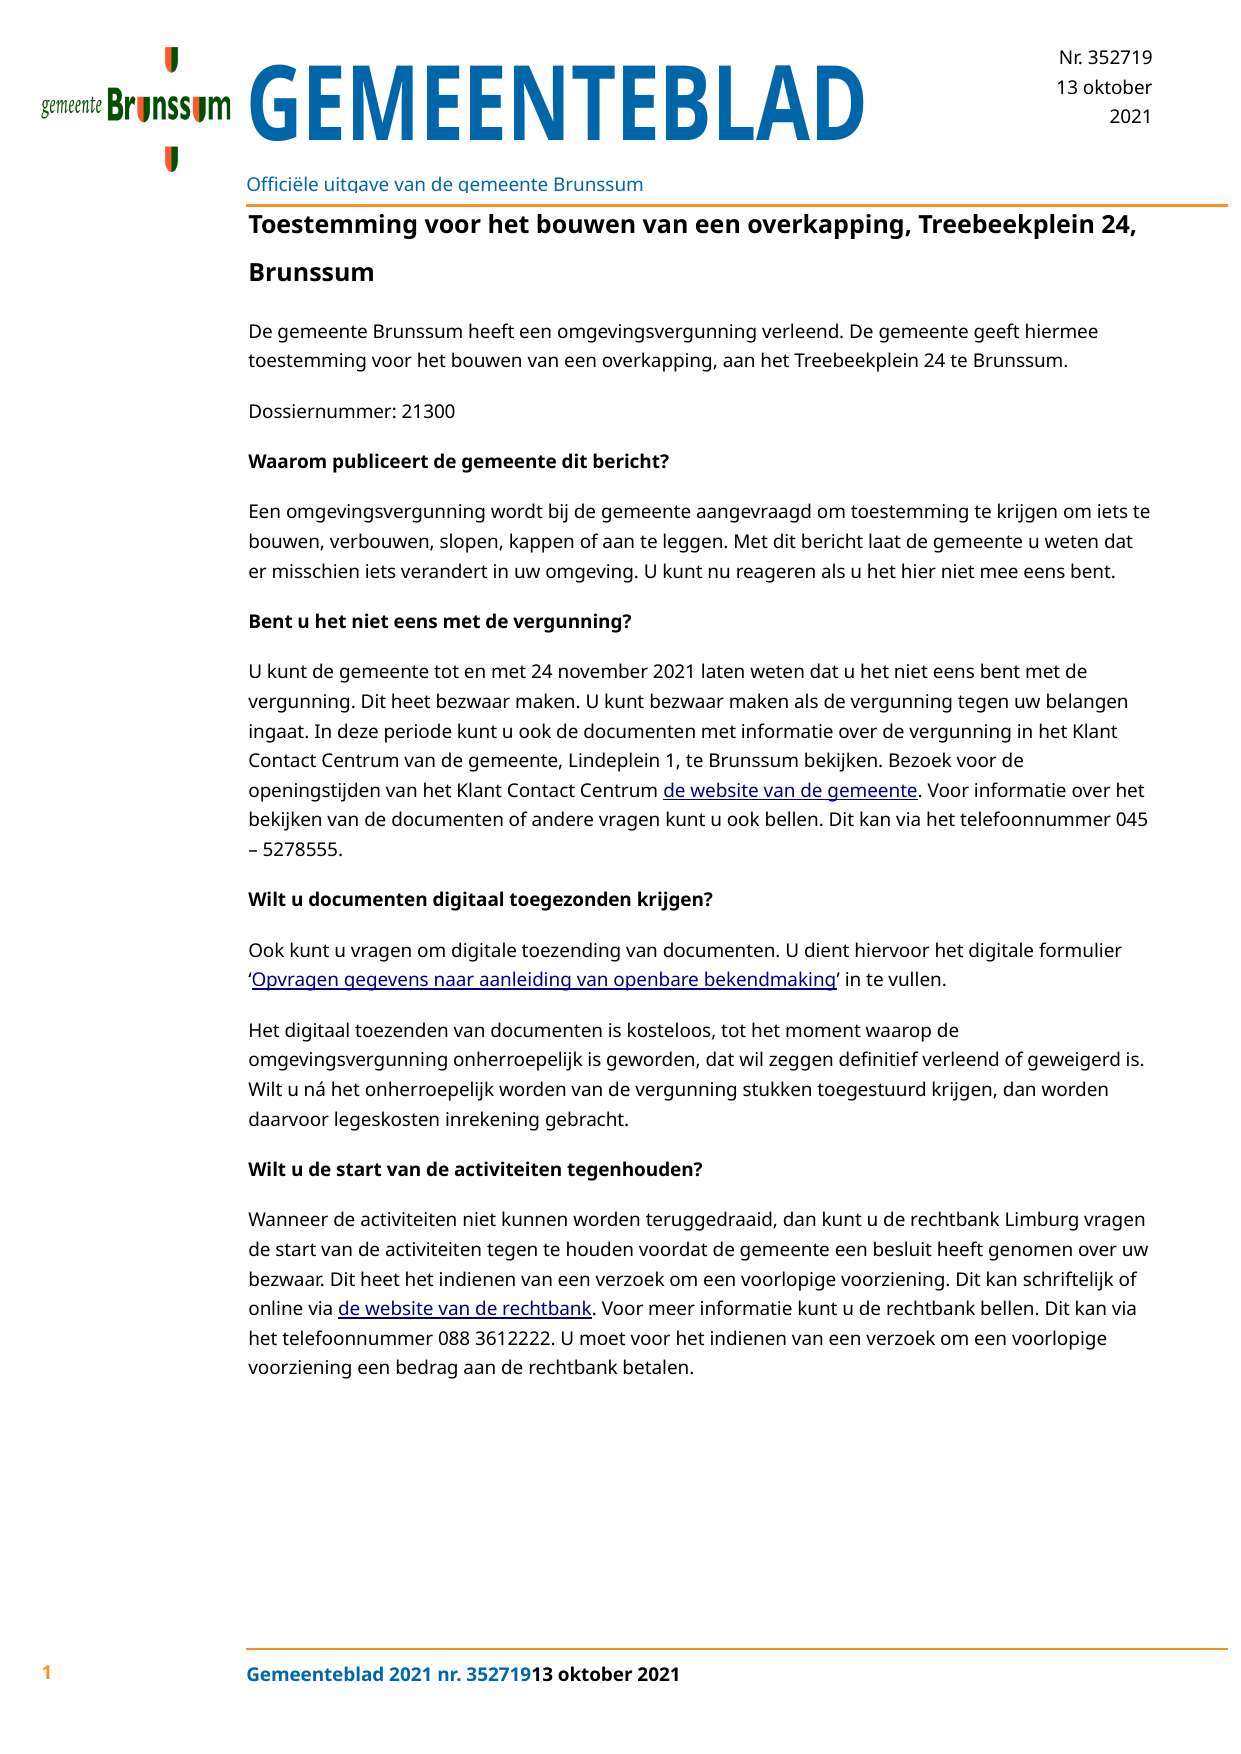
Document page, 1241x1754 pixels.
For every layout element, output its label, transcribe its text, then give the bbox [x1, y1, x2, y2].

text Bent u het niet eens met de vergunning? [248, 608, 1152, 634]
text Een omgevingsvergunning wordt bij de gemeente aangevraagd om toestemming te krijgen om iets te bouwen, verbouwen, slopen, kappen of aan te leggen. Met dit bericht laat de gemeente u weten dat er misschien iets verandert in uw omgeving. U kunt nu reageren als u het hier niet mee eens bent. [248, 499, 1152, 584]
text U kunt de gemeente tot en met 24 november 2021 laten weten dat u het niet eens bent met de vergunning. Dit heet bezwaar maken. U kunt bezwaar maken als de vergunning tegen uw belangen ingaat. In deze periode kunt u ook de documenten met informatie over de vergunning in het Klant Contact Centrum van de gemeente, Lindeplein 1, te Brunssum bekijken. Bezoek voor de openingstijden van het Klant Contact Centrum de website van de gemeente. Voor informatie over het bekijken van de documenten of andere vragen kunt u ook bellen. Dit kan via het telefoonnummer 045 – 5278555. [248, 659, 1152, 862]
text Ook kunt u vragen om digitale toezending van documenten. U dient hiervoor het digitale formulier ‘Opvragen gegevens naar aanleiding van openbare bekendmaking’ in te vullen. [248, 937, 1152, 992]
text Toestemming voor het bouwen van een overkapping, Treebeekplein 24, Brunssum [248, 207, 1152, 288]
text Dossiernummer: 21300 [248, 398, 1152, 424]
picture [41, 47, 231, 172]
text Wilt u de start van de activiteiten tegenhouden? [248, 1156, 1152, 1182]
text Wilt u documenten digitaal toegezonden krijgen? [248, 887, 1152, 912]
text Waarom publiceert de gemeente dit bericht? [248, 448, 1152, 474]
text Wanneer de activiteiten niet kunnen worden teruggedraaid, dan kunt u de rechtbank Limburg vragen de start van de activiteiten tegen te houden voordat de gemeente een besluit heeft genomen over uw bezwaar. Dit heet het indienen van een verzoek om een voorlopige voorziening. Dit kan schriftelijk of online via de website van de rechtbank. Voor meer informatie kunt u de rechtbank bellen. Dit kan via het telefoonnummer 088 3612222. U moet voor het indienen van een verzoek om een voorlopige voorziening een bedrag aan de rechtbank betalen. [248, 1207, 1152, 1380]
text De gemeente Brunssum heeft een omgevingsvergunning verleend. De gemeente geeft hiermee toestemming voor het bouwen van een overkapping, aan het Treebeekplein 24 te Brunssum. [248, 318, 1152, 373]
text Het digitaal toezenden van documenten is kosteloos, tot het moment waarop de omgevingsvergunning onherroepelijk is geworden, dat wil zeggen definitief verleend of geweigerd is. Wilt u ná het onherroepelijk worden van de vergunning stukken toegestuurd krijgen, dan worden daarvoor legeskosten inrekening gebracht. [248, 1017, 1152, 1132]
